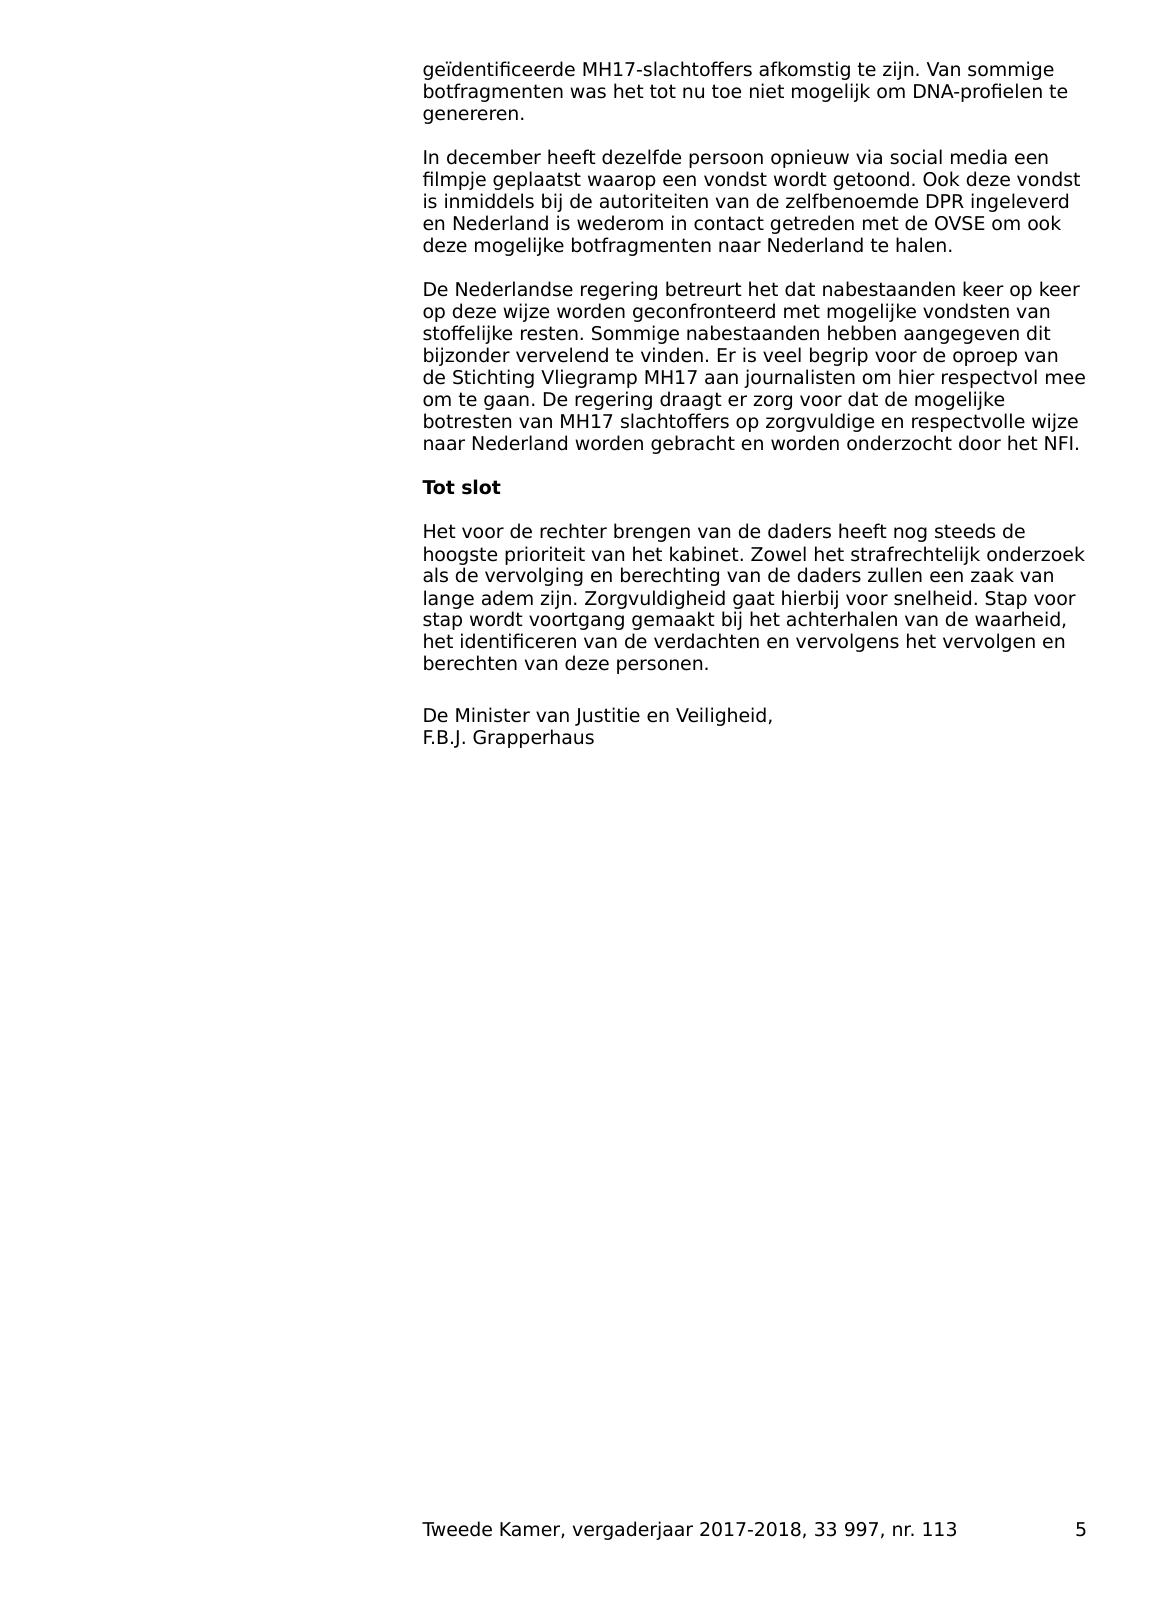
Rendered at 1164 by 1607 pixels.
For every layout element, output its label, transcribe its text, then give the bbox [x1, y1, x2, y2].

text geïdentificeerde MH17-slachtoffers afkomstig te zijn. Van sommige botfragmenten was het tot nu toe niet mogelijk om DNA-profielen te genereren. [422, 59, 1087, 125]
text In december heeft dezelfde persoon opnieuw via social media een filmpje geplaatst waarop een vondst wordt getoond. Ook deze vondst is inmiddels bij de autoriteiten van de zelfbenoemde DPR ingeleverd en Nederland is wederom in contact getreden met de OVSE om ook deze mogelijke botfragmenten naar Nederland te halen. [422, 147, 1087, 257]
text De Minister van Justitie en Veiligheid, F.B.J. Grapperhaus [422, 705, 1087, 749]
text De Nederlandse regering betreurt het dat nabestaanden keer op keer op deze wijze worden geconfronteerd met mogelijke vondsten van stoffelijke resten. Sommige nabestaanden hebben aangegeven dit bijzonder vervelend te vinden. Er is veel begrip voor de oproep van de Stichting Vliegramp MH17 aan journalisten om hier respectvol mee om te gaan. De regering draagt er zorg voor dat de mogelijke botresten van MH17 slachtoffers op zorgvuldige en respectvolle wijze naar Nederland worden gebracht en worden onderzocht door het NFI. [422, 279, 1087, 455]
text Het voor de rechter brengen van de daders heeft nog steeds de hoogste prioriteit van het kabinet. Zowel het strafrechtelijk onderzoek als de vervolging en berechting van de daders zullen een zaak van lange adem zijn. Zorgvuldigheid gaat hierbij voor snelheid. Stap voor stap wordt voortgang gemaakt bij het achterhalen van de waarheid, het identificeren van de verdachten en vervolgens het vervolgen en berechten van deze personen. [422, 521, 1087, 675]
subtitle Tot slot [422, 477, 1087, 499]
